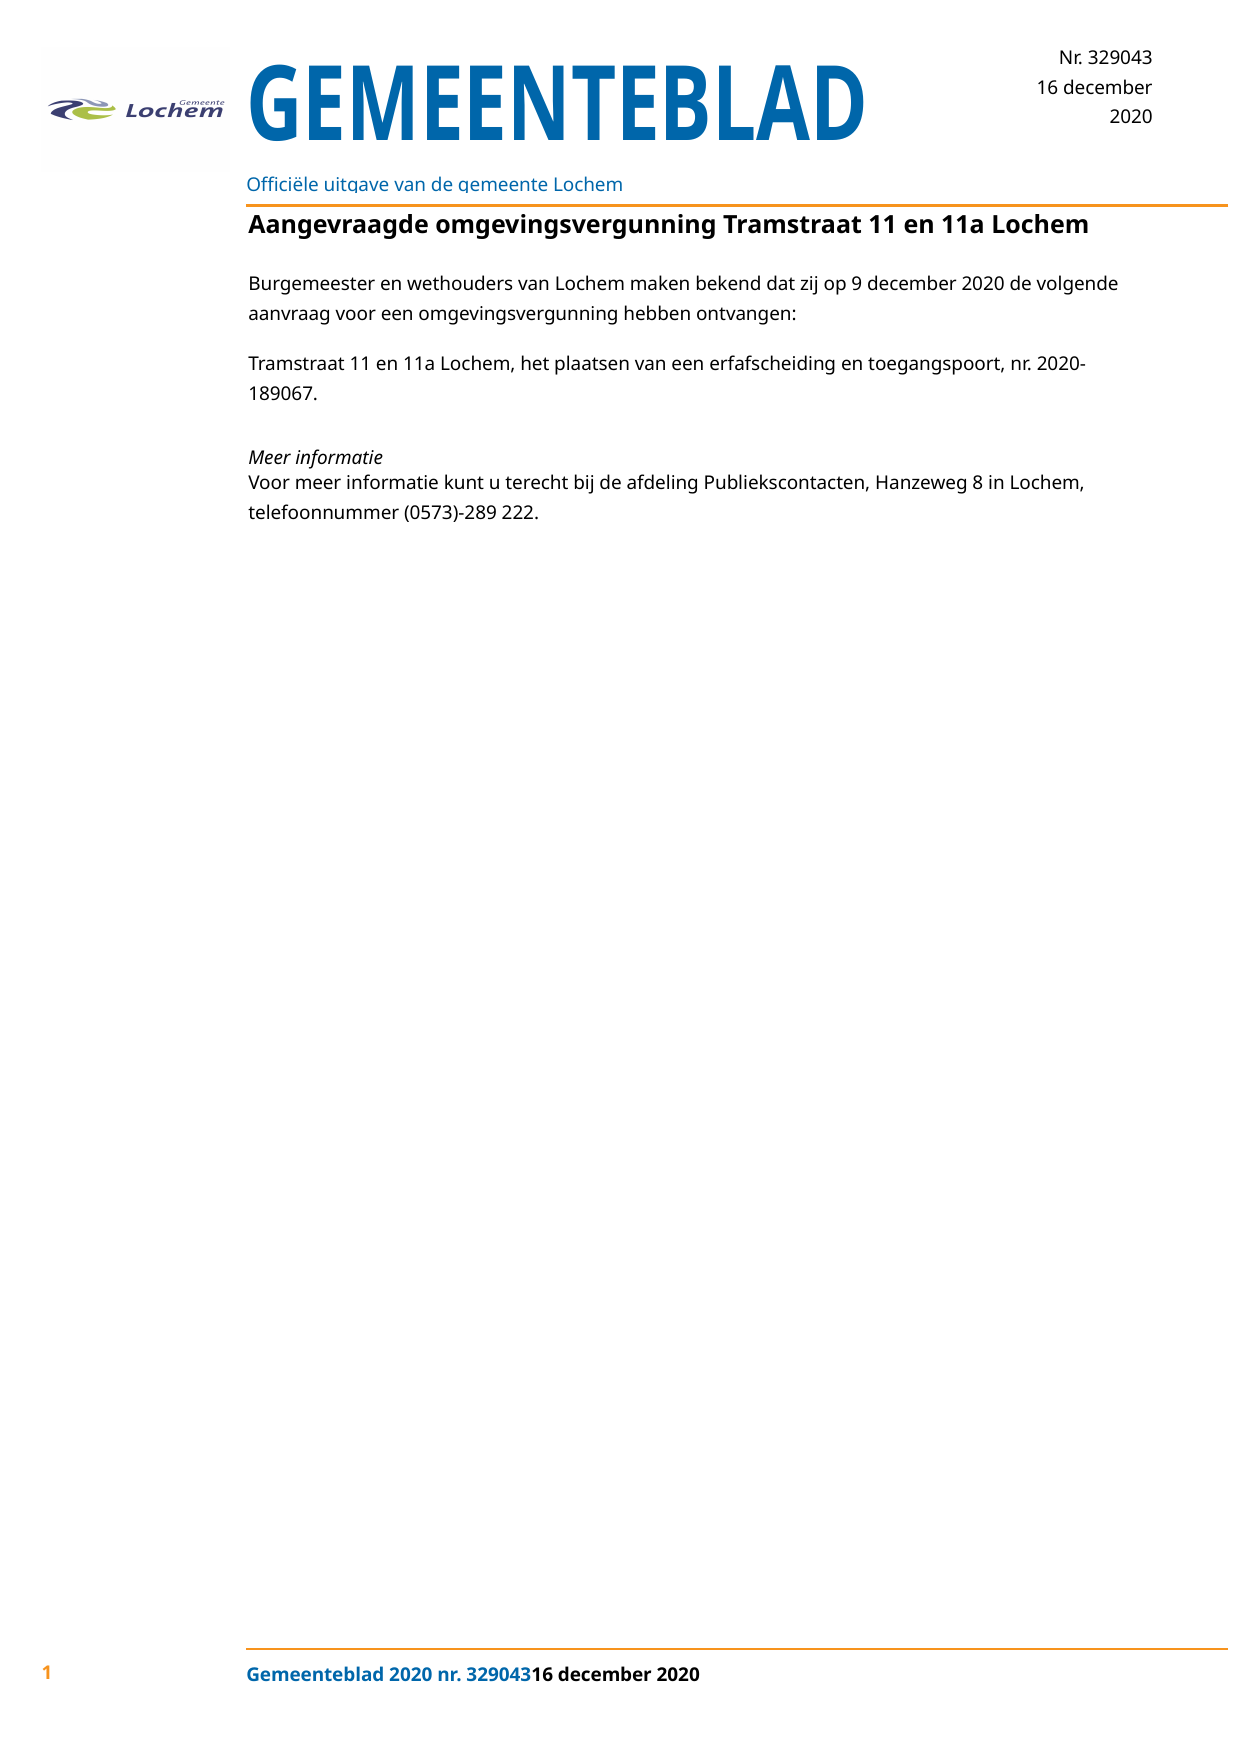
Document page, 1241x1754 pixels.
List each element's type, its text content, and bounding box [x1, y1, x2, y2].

text Tramstraat 11 en 11a Lochem, het plaatsen van een erfafscheiding en toegangspoort, nr. 2020-189067. [248, 350, 1152, 406]
text Voor meer informatie kunt u terecht bij de afdeling Publiekscontacten, Hanzeweg 8 in Lochem, telefoonnummer (0573)-289 222. [248, 469, 1152, 525]
picture [41, 47, 231, 172]
text Burgemeester en wethouders van Lochem maken bekend dat zij op 9 december 2020 de volgende aanvraag voor een omgevingsvergunning hebben ontvangen: [248, 270, 1152, 326]
text Meer informatie [248, 444, 1152, 469]
text Aangevraagde omgevingsvergunning Tramstraat 11 en 11a Lochem [248, 207, 1152, 241]
